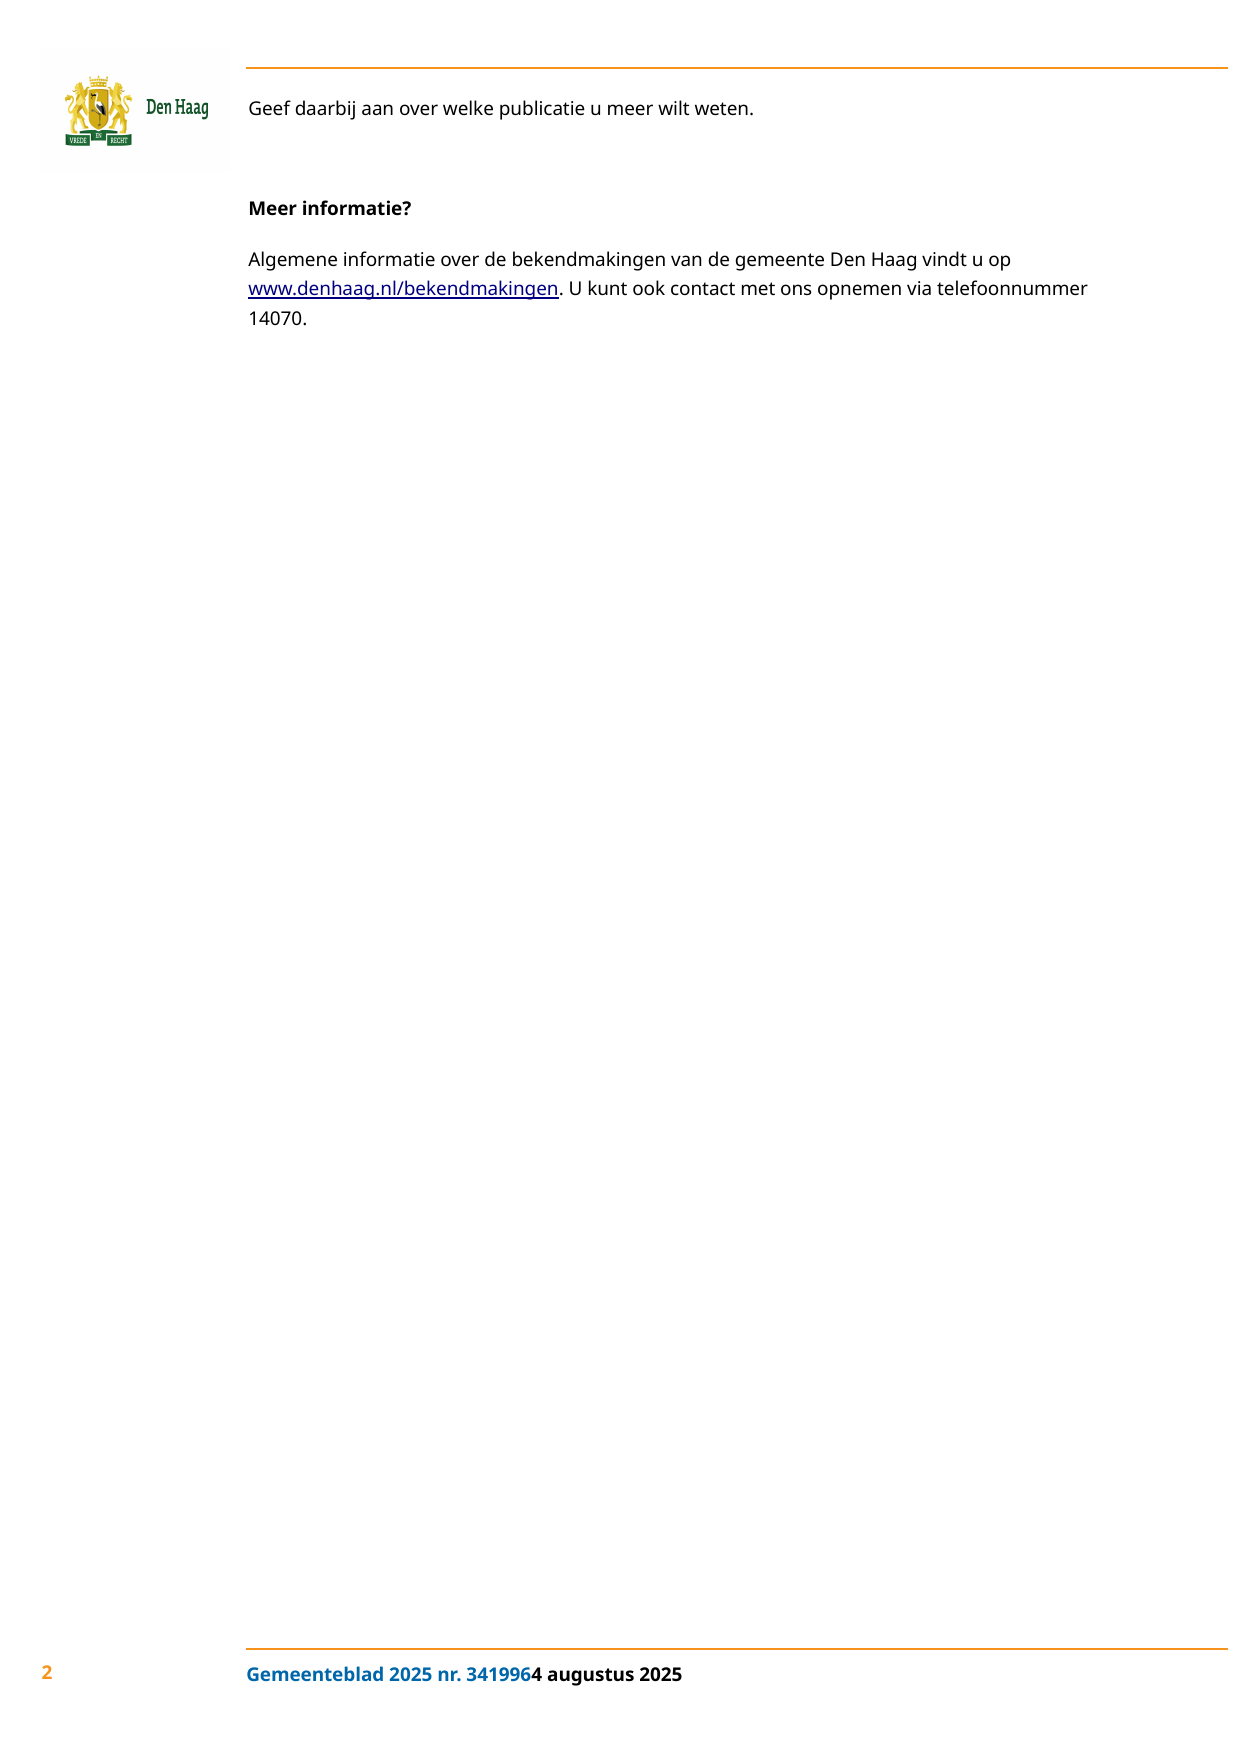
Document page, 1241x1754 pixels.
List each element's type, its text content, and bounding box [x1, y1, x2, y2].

text Meer informatie? [248, 196, 1152, 221]
picture [41, 47, 231, 172]
text Geef daarbij aan over welke publicatie u meer wilt weten. [248, 95, 1152, 121]
text Algemene informatie over de bekendmakingen van de gemeente Den Haag vindt u op www.denhaag.nl/bekendmakingen. U kunt ook contact met ons opnemen via telefoonnummer 14070. [248, 246, 1152, 331]
